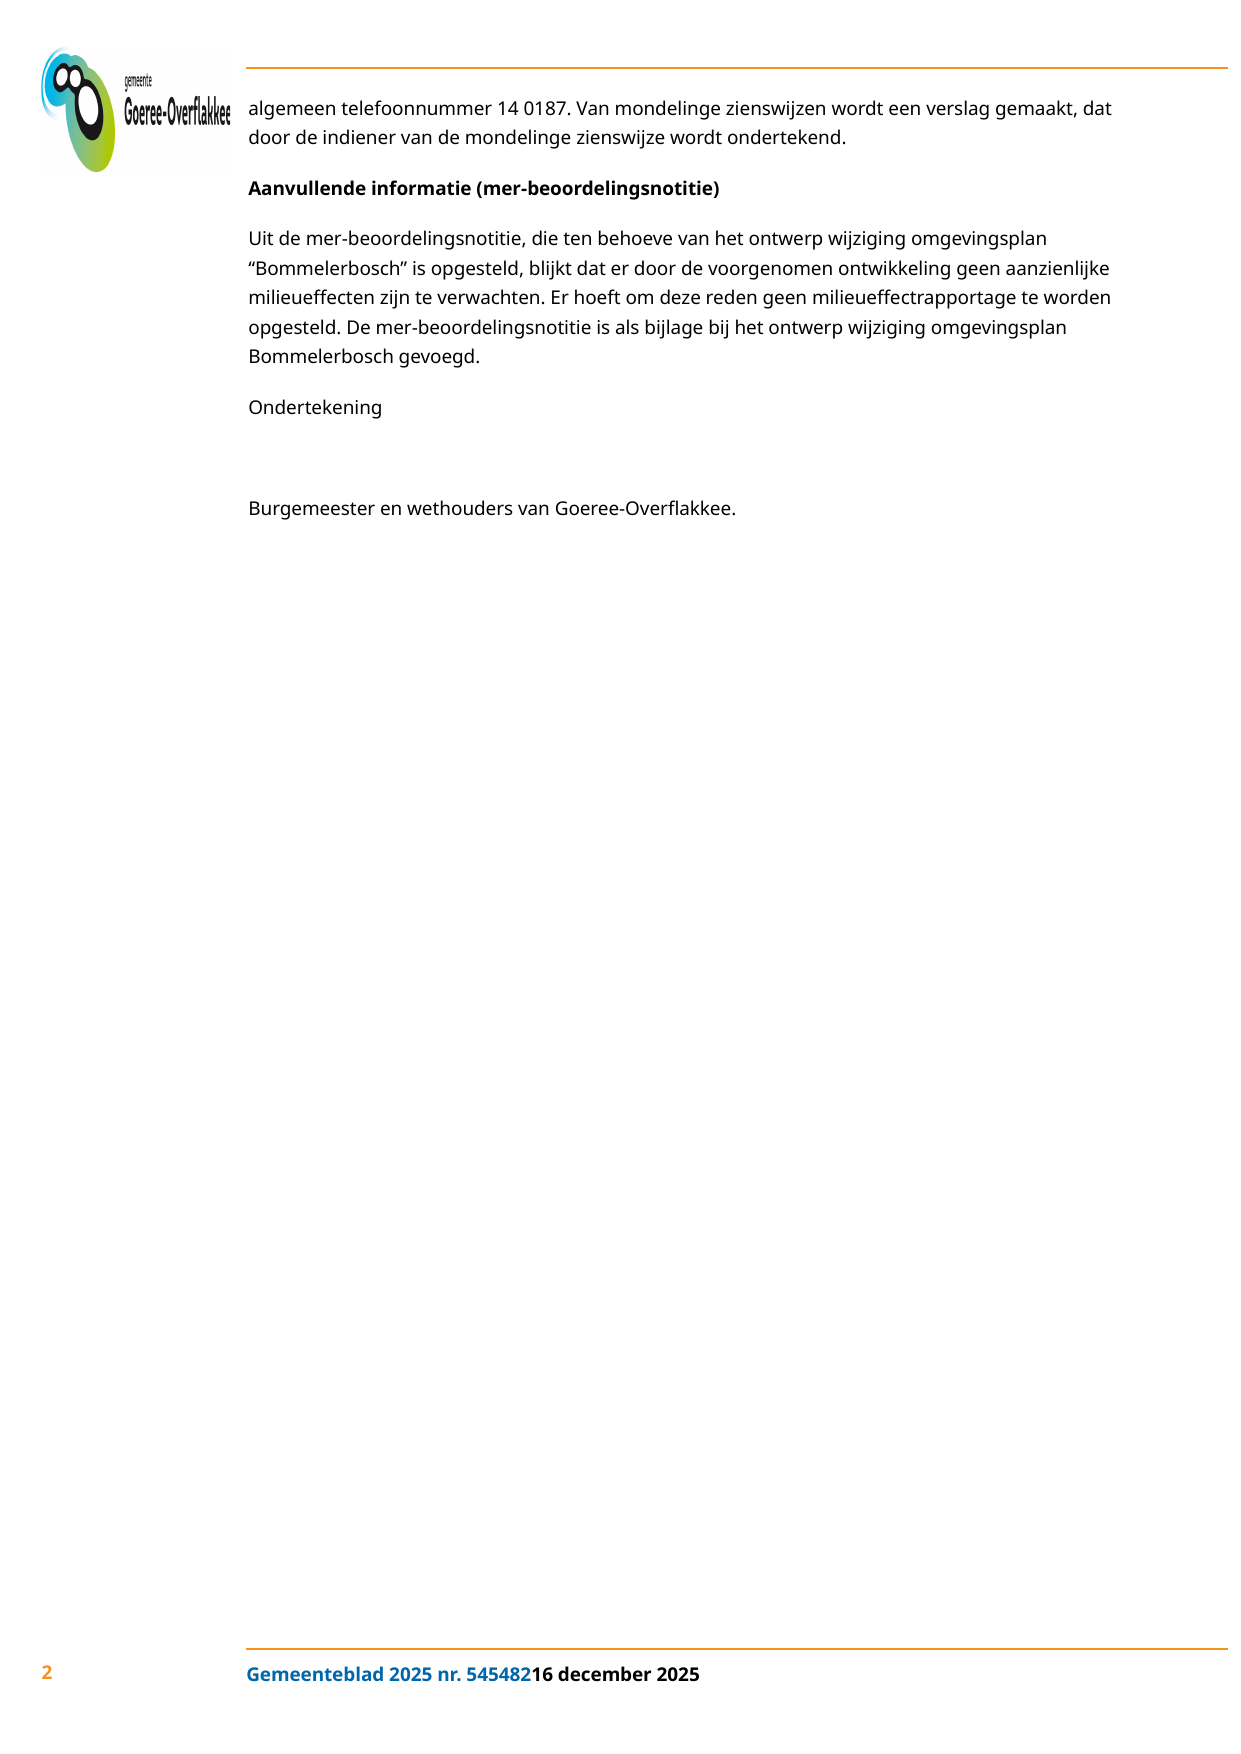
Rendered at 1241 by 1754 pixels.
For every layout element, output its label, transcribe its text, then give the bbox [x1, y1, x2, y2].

text algemeen telefoonnummer 14 0187. Van mondelinge zienswijzen wordt een verslag gemaakt, dat door de indiener van de mondelinge zienswijze wordt ondertekend. [248, 95, 1152, 150]
text Ondertekening [248, 394, 1152, 420]
text Aanvullende informatie (mer-beoordelingsnotitie) [248, 175, 1152, 201]
picture [41, 47, 231, 172]
text Burgemeester en wethouders van Goeree-Overflakkee. [248, 495, 1152, 521]
text Uit de mer-beoordelingsnotitie, die ten behoeve van het ontwerp wijziging omgevingsplan “Bommelerbosch” is opgesteld, blijkt dat er door de voorgenomen ontwikkeling geen aanzienlijke milieueffecten zijn te verwachten. Er hoeft om deze reden geen milieueffectrapportage te worden opgesteld. De mer-beoordelingsnotitie is als bijlage bij het ontwerp wijziging omgevingsplan Bommelerbosch gevoegd. [248, 225, 1152, 369]
